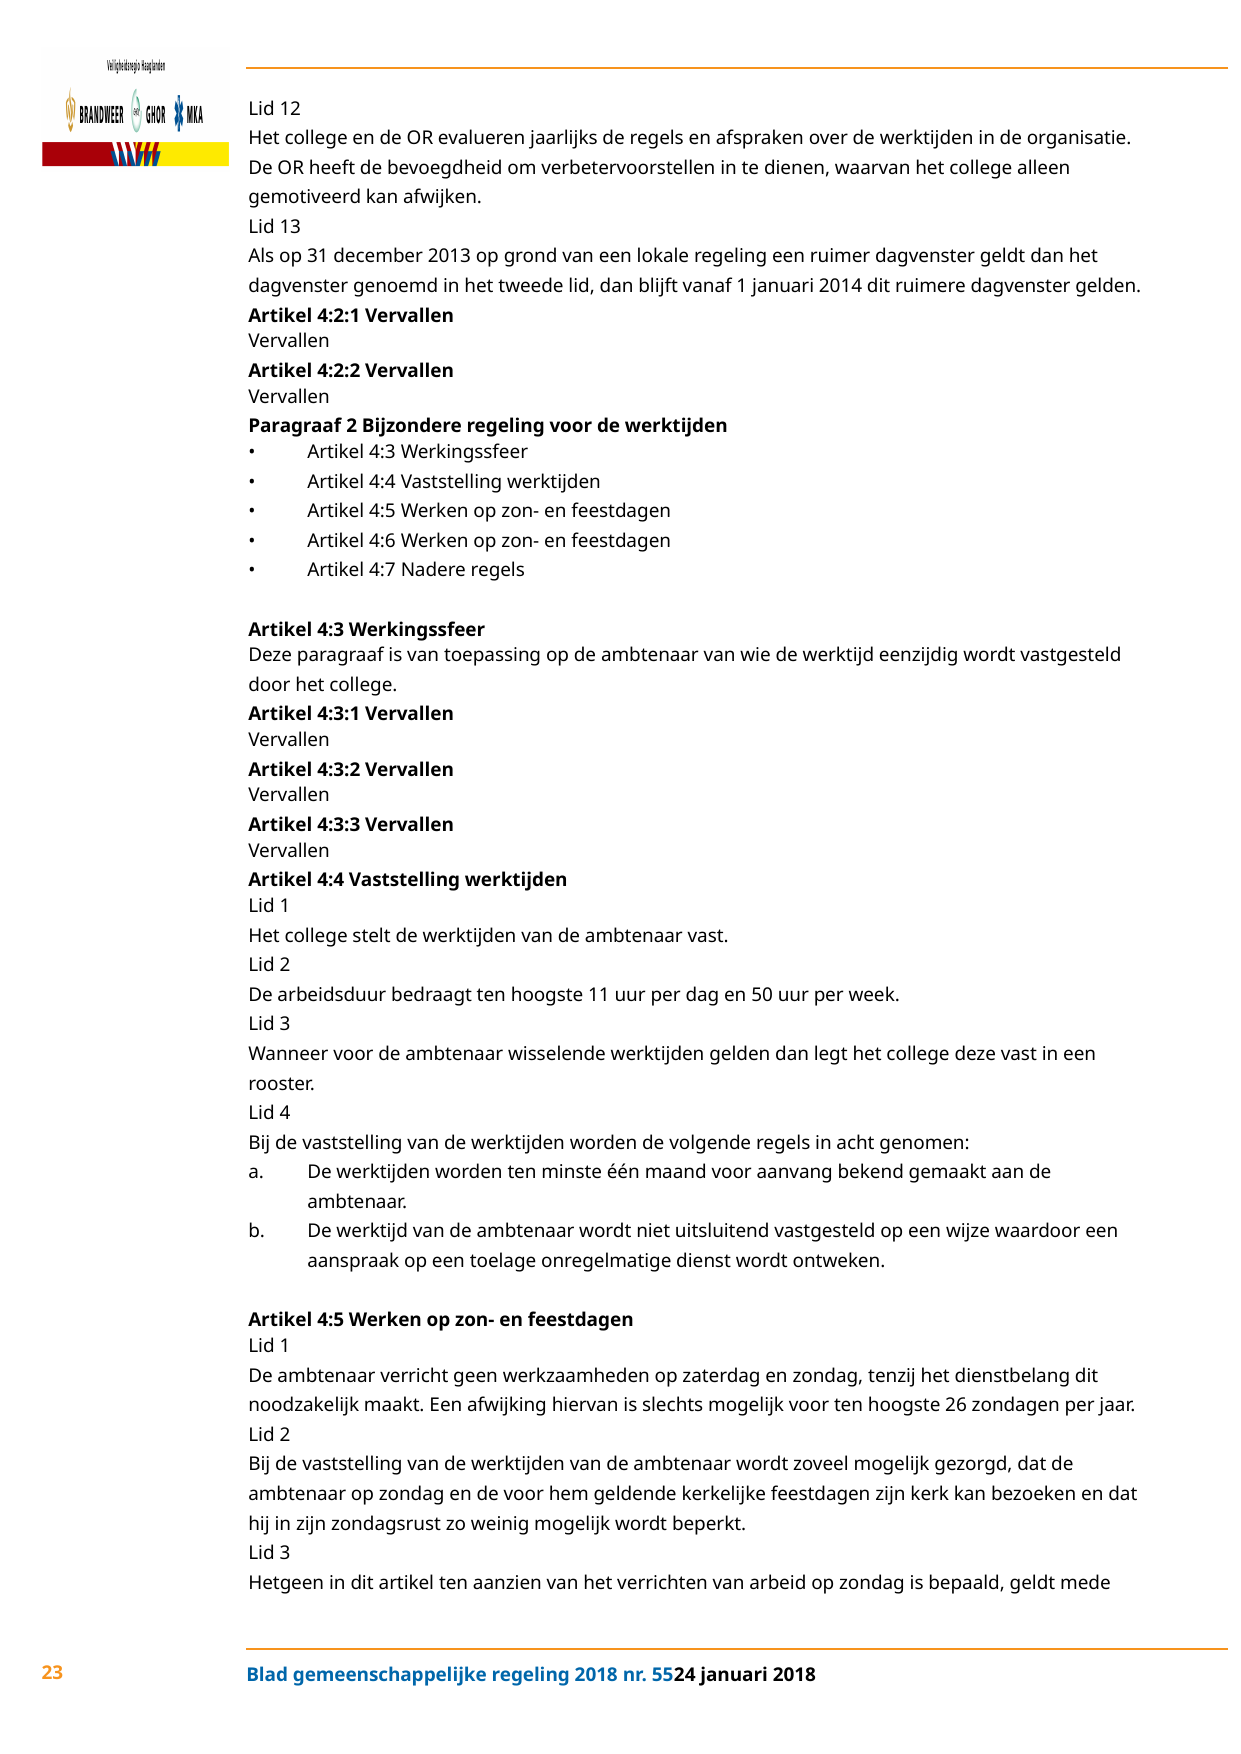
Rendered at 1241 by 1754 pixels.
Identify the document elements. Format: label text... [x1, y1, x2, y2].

text Artikel 4:3:1 Vervallen [248, 701, 1152, 726]
text Artikel 4:5 Werken op zon- en feestdagen [248, 1306, 1152, 1332]
text Lid 3 [248, 1011, 1152, 1036]
text Artikel 4:2:1 Vervallen [248, 302, 1152, 328]
text Bij de vaststelling van de werktijden worden de volgende regels in acht genomen: [248, 1129, 1152, 1155]
text Bij de vaststelling van de werktijden van de ambtenaar wordt zoveel mogelijk gezorgd, dat de ambtenaar op zondag en de voor hem geldende kerkelijke feestdagen zijn kerk kan bezoeken en dat hij in zijn zondagsrust zo weinig mogelijk wordt beperkt. [248, 1451, 1152, 1535]
list Artikel 4:5 Werken op zon- en feestdagen [248, 497, 1152, 523]
text Lid 13 [248, 213, 1152, 239]
text Wanneer voor de ambtenaar wisselende werktijden gelden dan legt het college deze vast in een rooster. [248, 1040, 1152, 1096]
text Artikel 4:2:2 Vervallen [248, 357, 1152, 383]
list De werktijden worden ten minste één maand voor aanvang bekend gemaakt aan de ambtenaar. [248, 1158, 1152, 1214]
text Lid 1 [248, 1332, 1152, 1358]
text Lid 4 [248, 1099, 1152, 1125]
text Vervallen [248, 383, 1152, 409]
text Lid 3 [248, 1539, 1152, 1565]
text Hetgeen in dit artikel ten aanzien van het verrichten van arbeid op zondag is bepaald, geldt mede [248, 1569, 1152, 1594]
text Artikel 4:3:3 Vervallen [248, 811, 1152, 837]
text De ambtenaar verricht geen werkzaamheden op zaterdag en zondag, tenzij het dienstbelang dit noodzakelijk maakt. Een afwijking hiervan is slechts mogelijk voor ten hoogste 26 zondagen per jaar. [248, 1362, 1152, 1417]
text Lid 2 [248, 1421, 1152, 1447]
text Als op 31 december 2013 op grond van een lokale regeling een ruimer dagvenster geldt dan het dagvenster genoemd in het tweede lid, dan blijft vanaf 1 januari 2014 dit ruimere dagvenster gelden. [248, 243, 1152, 298]
text Lid 1 [248, 892, 1152, 918]
text De arbeidsduur bedraagt ten hoogste 11 uur per dag en 50 uur per week. [248, 981, 1152, 1007]
list Artikel 4:3 Werkingssfeer [248, 438, 1152, 464]
list Artikel 4:4 Vaststelling werktijden [248, 468, 1152, 493]
text Vervallen [248, 837, 1152, 863]
text Artikel 4:4 Vaststelling werktijden [248, 867, 1152, 892]
text Deze paragraaf is van toepassing op de ambtenaar van wie de werktijd eenzijdig wordt vastgesteld door het college. [248, 641, 1152, 697]
text Het college en de OR evalueren jaarlijks de regels en afspraken over de werktijden in de organisatie. De OR heeft de bevoegdheid om verbetervoorstellen in te dienen, waarvan het college alleen gemotiveerd kan afwijken. [248, 124, 1152, 209]
text Vervallen [248, 726, 1152, 752]
list Artikel 4:6 Werken op zon- en feestdagen [248, 527, 1152, 553]
list De werktijd van de ambtenaar wordt niet uitsluitend vastgesteld op een wijze waardoor een aanspraak op een toelage onregelmatige dienst wordt ontweken. [248, 1218, 1152, 1273]
picture [41, 47, 231, 172]
text Vervallen [248, 328, 1152, 353]
list Artikel 4:7 Nadere regels [248, 557, 1152, 582]
text Lid 12 [248, 95, 1152, 121]
text Het college stelt de werktijden van de ambtenaar vast. [248, 922, 1152, 948]
text Artikel 4:3:2 Vervallen [248, 756, 1152, 782]
text Artikel 4:3 Werkingssfeer [248, 616, 1152, 641]
text Vervallen [248, 782, 1152, 807]
text Paragraaf 2 Bijzondere regeling voor de werktijden [248, 412, 1152, 438]
text Lid 2 [248, 951, 1152, 977]
